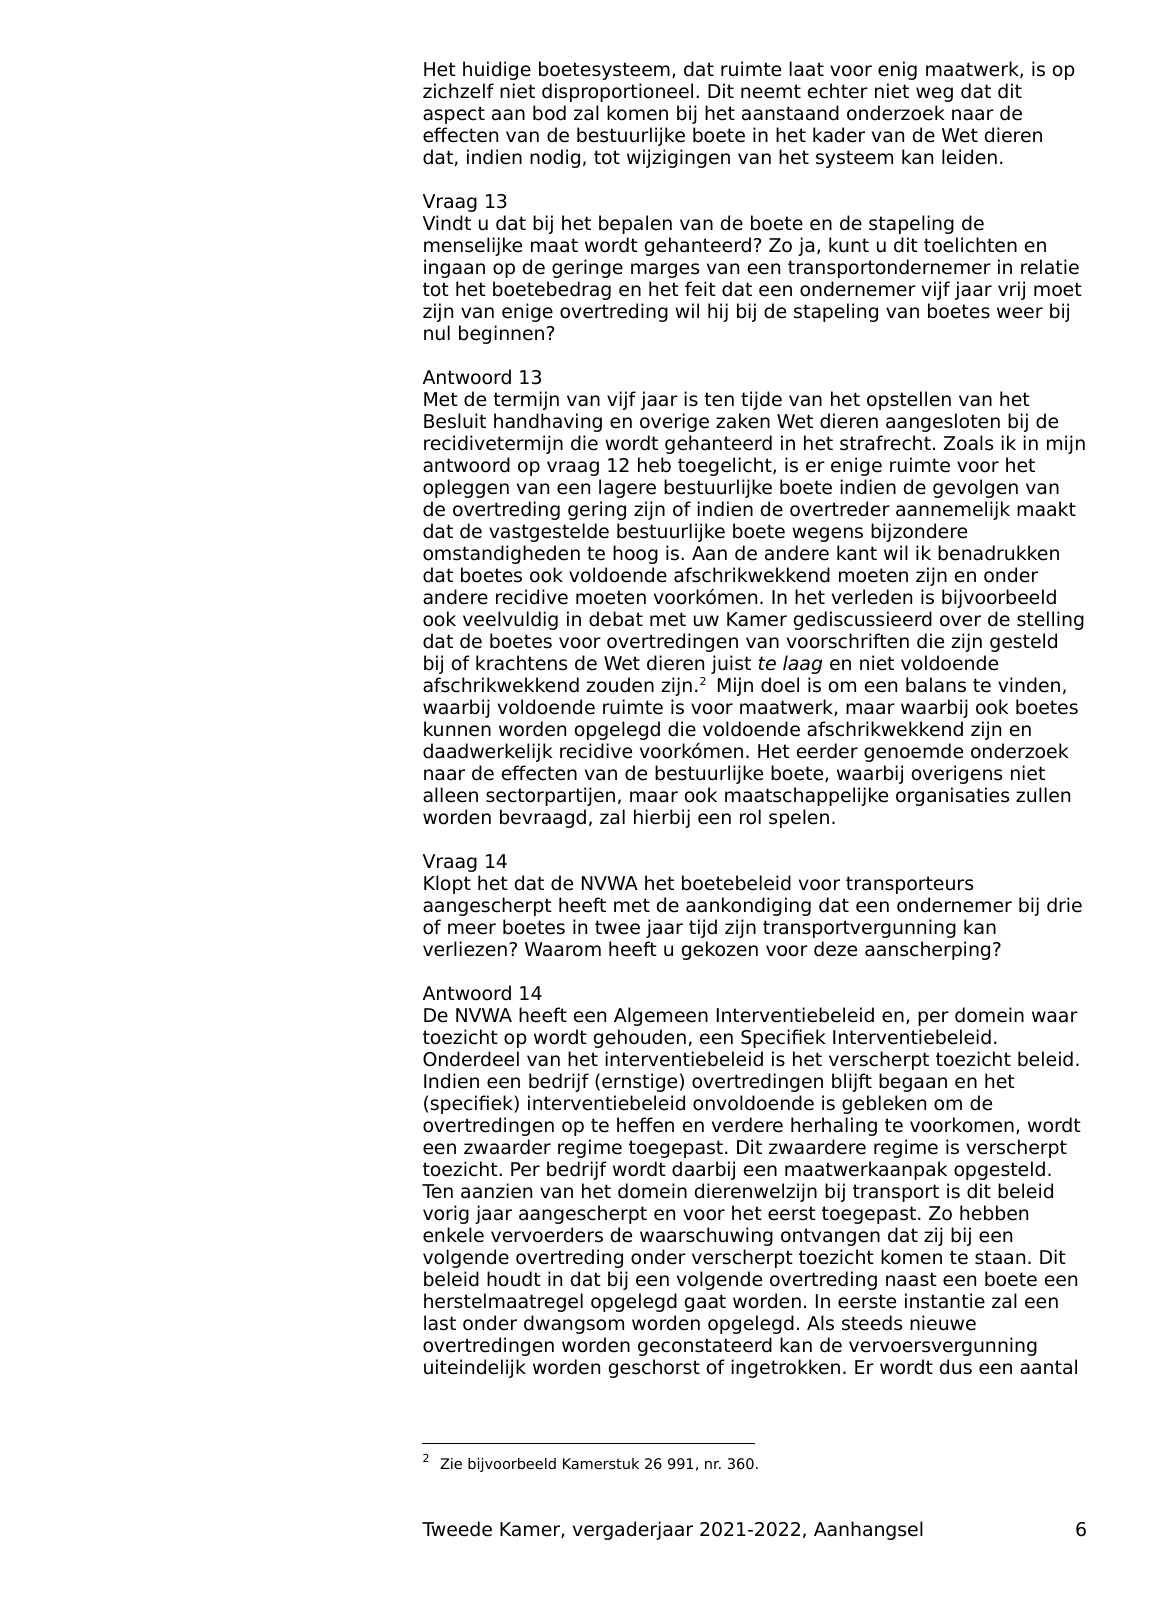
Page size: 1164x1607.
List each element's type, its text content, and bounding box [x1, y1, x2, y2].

text Klopt het dat de NVWA het boetebeleid voor transporteurs aangescherpt heeft met de aankondiging dat een ondernemer bij drie of meer boetes in twee jaar tijd zijn transportvergunning kan verliezen? Waarom heeft u gekozen voor deze aanscherping? [422, 873, 1087, 961]
text Antwoord 13 [422, 367, 1087, 389]
text Vraag 14 [422, 851, 1087, 873]
text Antwoord 14 [422, 983, 1087, 1005]
text Vraag 13 [422, 191, 1087, 213]
text Vindt u dat bij het bepalen van de boete en de stapeling de menselijke maat wordt gehanteerd? Zo ja, kunt u dit toelichten en ingaan op de geringe marges van een transportondernemer in relatie tot het boetebedrag en het feit dat een ondernemer vijf jaar vrij moet zijn van enige overtreding wil hij bij de stapeling van boetes weer bij nul beginnen? [422, 213, 1087, 345]
text Het huidige boetesysteem, dat ruimte laat voor enig maatwerk, is op zichzelf niet disproportioneel. Dit neemt echter niet weg dat dit aspect aan bod zal komen bij het aanstaand onderzoek naar de effecten van de bestuurlijke boete in het kader van de Wet dieren dat, indien nodig, tot wijzigingen van het systeem kan leiden. [422, 59, 1087, 169]
text Met de termijn van vijf jaar is ten tijde van het opstellen van het Besluit handhaving en overige zaken Wet dieren aangesloten bij de recidivetermijn die wordt gehanteerd in het strafrecht. Zoals ik in mijn antwoord op vraag 12 heb toegelicht, is er enige ruimte voor het opleggen van een lagere bestuurlijke boete indien de gevolgen van de overtreding gering zijn of indien de overtreder aannemelijk maakt dat de vastgestelde bestuurlijke boete wegens bijzondere omstandigheden te hoog is. Aan de andere kant wil ik benadrukken dat boetes ook voldoende afschrikwekkend moeten zijn en onder andere recidive moeten voorkómen. In het verleden is bijvoorbeeld ook veelvuldig in debat met uw Kamer gediscussieerd over de stelling dat de boetes voor overtredingen van voorschriften die zijn gesteld bij of krachtens de Wet dieren juist te laag en niet voldoende afschrikwekkend zouden zijn. Mijn doel is om een balans te vinden, waarbij voldoende ruimte is voor maatwerk, maar waarbij ook boetes kunnen worden opgelegd die voldoende afschrikwekkend zijn en daadwerkelijk recidive voorkómen. Het eerder genoemde onderzoek naar de effecten van de bestuurlijke boete, waarbij overigens niet alleen sectorpartijen, maar ook maatschappelijke organisaties zullen worden bevraagd, zal hierbij een rol spelen. [422, 389, 1087, 829]
text De NVWA heeft een Algemeen Interventiebeleid en, per domein waar toezicht op wordt gehouden, een Specifiek Interventiebeleid. Onderdeel van het interventiebeleid is het verscherpt toezicht beleid. Indien een bedrijf (ernstige) overtredingen blijft begaan en het (specifiek) interventiebeleid onvoldoende is gebleken om de overtredingen op te heffen en verdere herhaling te voorkomen, wordt een zwaarder regime toegepast. Dit zwaardere regime is verscherpt toezicht. Per bedrijf wordt daarbij een maatwerkaanpak opgesteld. Ten aanzien van het domein dierenwelzijn bij transport is dit beleid vorig jaar aangescherpt en voor het eerst toegepast. Zo hebben enkele vervoerders de waarschuwing ontvangen dat zij bij een volgende overtreding onder verscherpt toezicht komen te staan. Dit beleid houdt in dat bij een volgende overtreding naast een boete een herstelmaatregel opgelegd gaat worden. In eerste instantie zal een last onder dwangsom worden opgelegd. Als steeds nieuwe overtredingen worden geconstateerd kan de vervoersvergunning uiteindelijk worden geschorst of ingetrokken. Er wordt dus een aantal [422, 1005, 1087, 1379]
text Zie bijvoorbeeld Kamerstuk 26 991, nr. 360. [422, 1452, 1087, 1474]
